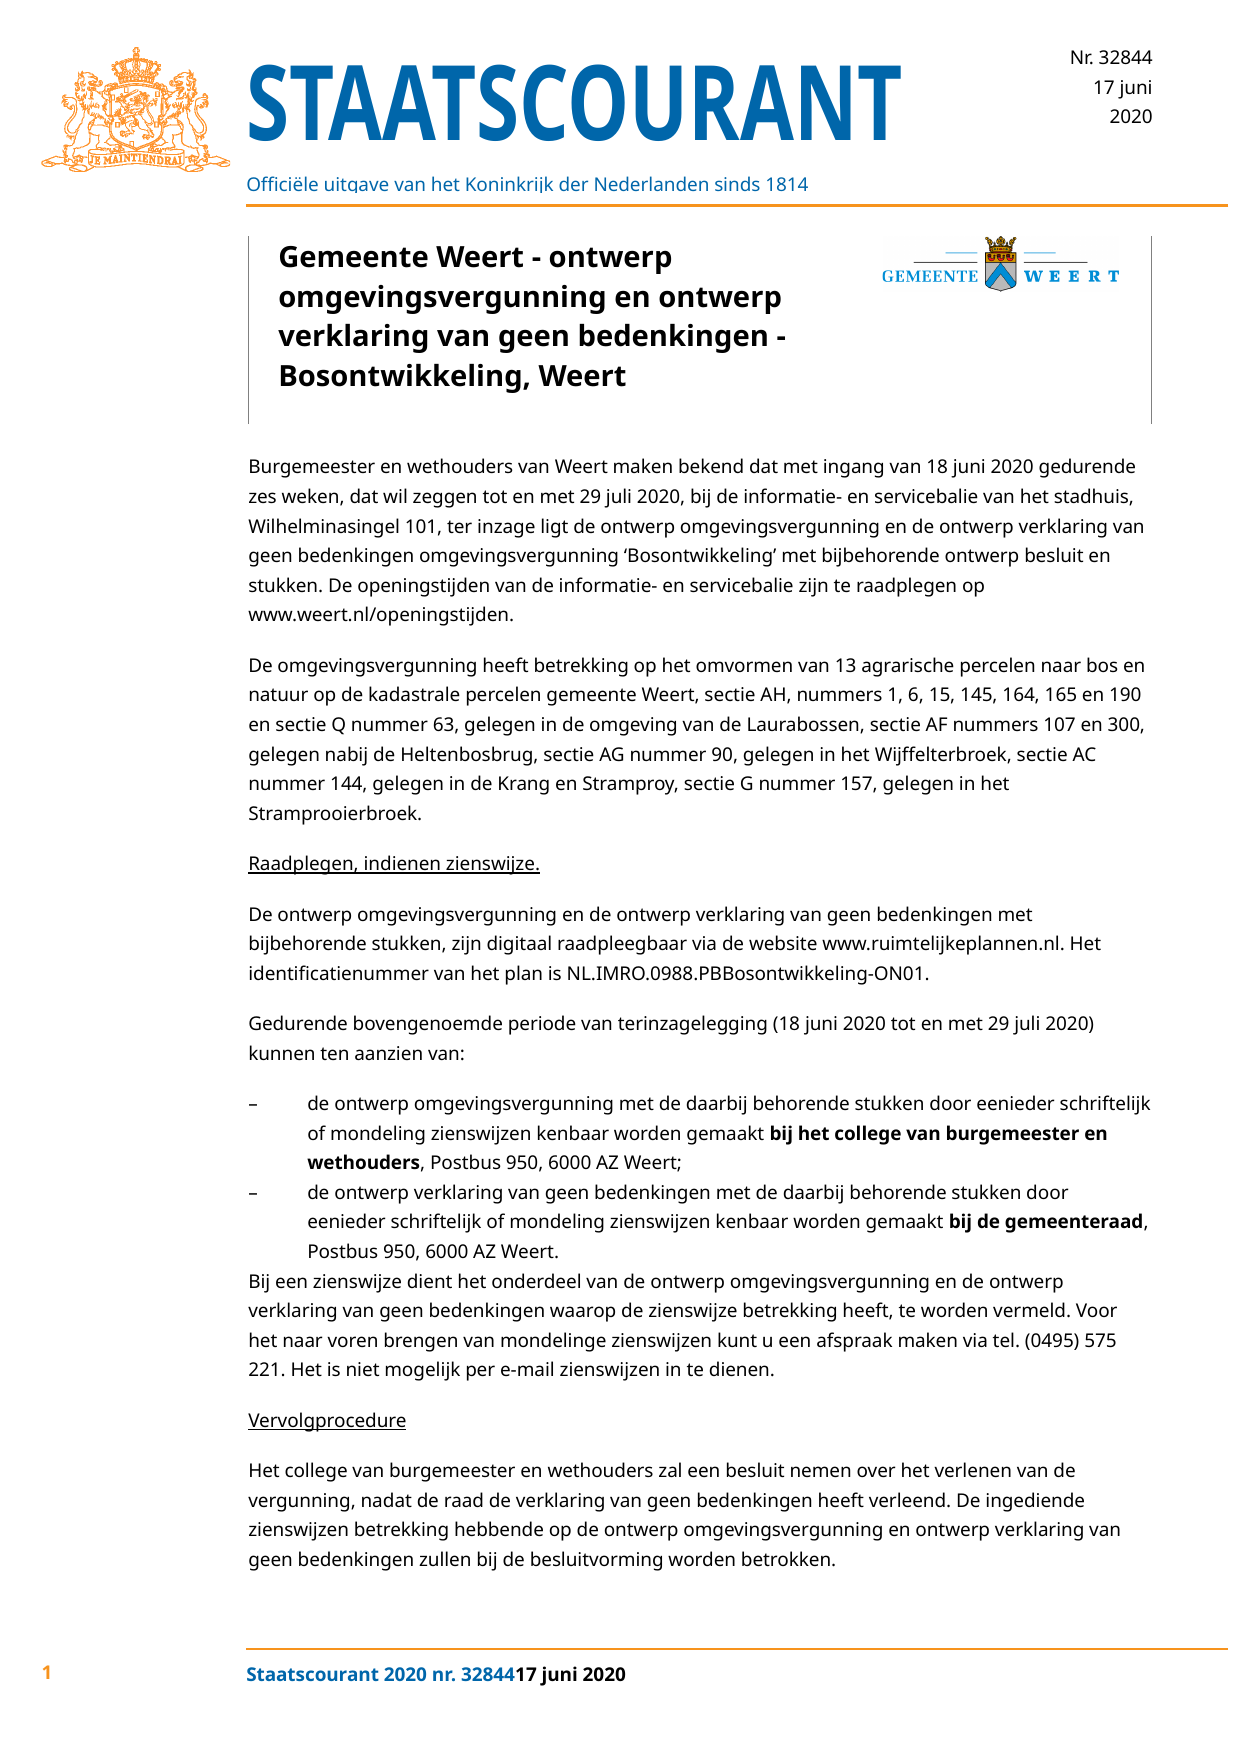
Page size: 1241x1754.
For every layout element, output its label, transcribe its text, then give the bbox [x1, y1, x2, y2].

list de ontwerp omgevingsvergunning met de daarbij behorende stukken door eenieder schriftelijk of mondeling zienswijzen kenbaar worden gemaakt bij het college van burgemeester en wethouders, Postbus 950, 6000 AZ Weert; [248, 1090, 1152, 1175]
text Het college van burgemeester en wethouders zal een besluit nemen over het verlenen van de vergunning, nadat de raad de verklaring van geen bedenkingen heeft verleend. De ingediende zienswijzen betrekking hebbende op de ontwerp omgevingsvergunning en ontwerp verklaring van geen bedenkingen zullen bij de besluitvorming worden betrokken. [248, 1457, 1152, 1572]
text Raadplegen, indienen zienswijze. [248, 850, 1152, 876]
text De omgevingsvergunning heeft betrekking op het omvormen van 13 agrarische percelen naar bos en natuur op de kadastrale percelen gemeente Weert, sectie AH, nummers 1, 6, 15, 145, 164, 165 en 190 en sectie Q nummer 63, gelegen in de omgeving van de Laurabossen, sectie AF nummers 107 en 300, gelegen nabij de Heltenbosbrug, sectie AG nummer 90, gelegen in het Wijffelterbroek, sectie AC nummer 144, gelegen in de Krang en Stramproy, sectie G nummer 157, gelegen in het Stramprooierbroek. [248, 652, 1152, 826]
picture [41, 47, 231, 172]
text Vervolgprocedure [248, 1407, 1152, 1433]
list de ontwerp verklaring van geen bedenkingen met de daarbij behorende stukken door eenieder schriftelijk of mondeling zienswijzen kenbaar worden gemaakt bij de gemeenteraad, Postbus 950, 6000 AZ Weert. [248, 1179, 1152, 1264]
picture [882, 236, 1119, 292]
text Burgemeester en wethouders van Weert maken bekend dat met ingang van 18 juni 2020 gedurende zes weken, dat wil zeggen tot en met 29 juli 2020, bij de informatie- en servicebalie van het stadhuis, Wilhelminasingel 101, ter inzage ligt de ontwerp omgevingsvergunning en de ontwerp verklaring van geen bedenkingen omgevingsvergunning ‘Bosontwikkeling’ met bijbehorende ontwerp besluit en stukken. De openingstijden van de informatie- en servicebalie zijn te raadplegen op www.weert.nl/openingstijden. [248, 454, 1152, 627]
text Gedurende bovengenoemde periode van terinzagelegging (18 juni 2020 tot en met 29 juli 2020) kunnen ten aanzien van: [248, 1010, 1152, 1066]
text Bij een zienswijze dient het onderdeel van de ontwerp omgevingsvergunning en de ontwerp verklaring van geen bedenkingen waarop de zienswijze betrekking heeft, te worden vermeld. Voor het naar voren brengen van mondelinge zienswijzen kunt u een afspraak maken via tel. (0495) 575 221. Het is niet mogelijk per e-mail zienswijzen in te dienen. [248, 1268, 1152, 1382]
table_header Gemeente Weert - ontwerp omgevingsvergunning en ontwerp verklaring van geen bedenkingen - Bosontwikkeling, Weert [249, 236, 850, 424]
table_header [850, 236, 1151, 424]
text De ontwerp omgevingsvergunning en de ontwerp verklaring van geen bedenkingen met bijbehorende stukken, zijn digitaal raadpleegbaar via de website www.ruimtelijkeplannen.nl. Het identificatienummer van het plan is NL.IMRO.0988.PBBosontwikkeling-ON01. [248, 901, 1152, 986]
